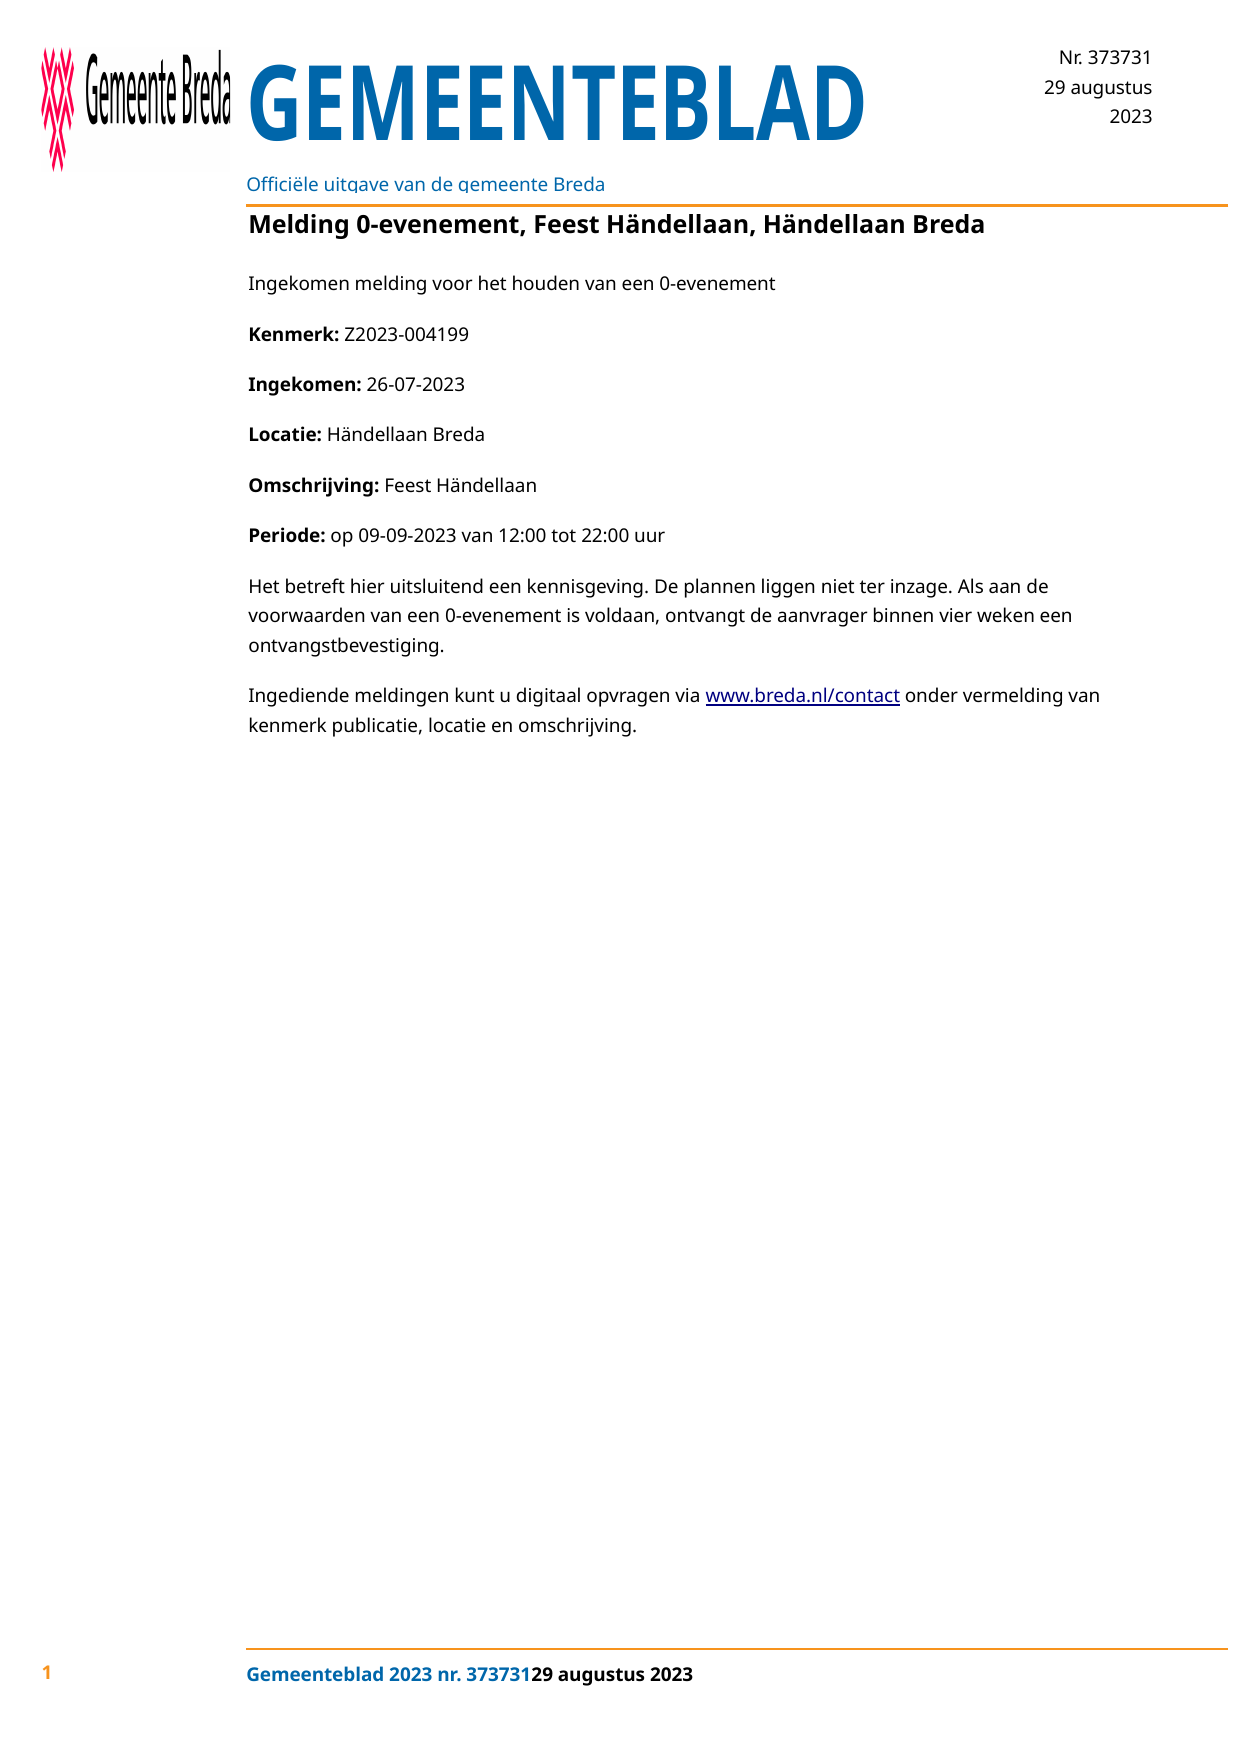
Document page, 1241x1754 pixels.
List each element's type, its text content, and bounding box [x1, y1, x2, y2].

text Locatie: Händellaan Breda [248, 422, 1152, 447]
text Het betreft hier uitsluitend een kennisgeving. De plannen liggen niet ter inzage. Als aan de voorwaarden van een 0-evenement is voldaan, ontvangt de aanvrager binnen vier weken een ontvangstbevestiging. [248, 573, 1152, 658]
text Omschrijving: Feest Händellaan [248, 472, 1152, 498]
text Periode: op 09-09-2023 van 12:00 tot 22:00 uur [248, 522, 1152, 548]
text Ingekomen: 26-07-2023 [248, 371, 1152, 397]
picture [41, 47, 231, 172]
text Ingekomen melding voor het houden van een 0-evenement [248, 270, 1152, 296]
text Melding 0-evenement, Feest Händellaan, Händellaan Breda [248, 207, 1152, 241]
text Ingediende meldingen kunt u digitaal opvragen via www.breda.nl/contact onder vermelding van kenmerk publicatie, locatie en omschrijving. [248, 682, 1152, 738]
text Kenmerk: Z2023-004199 [248, 321, 1152, 346]
